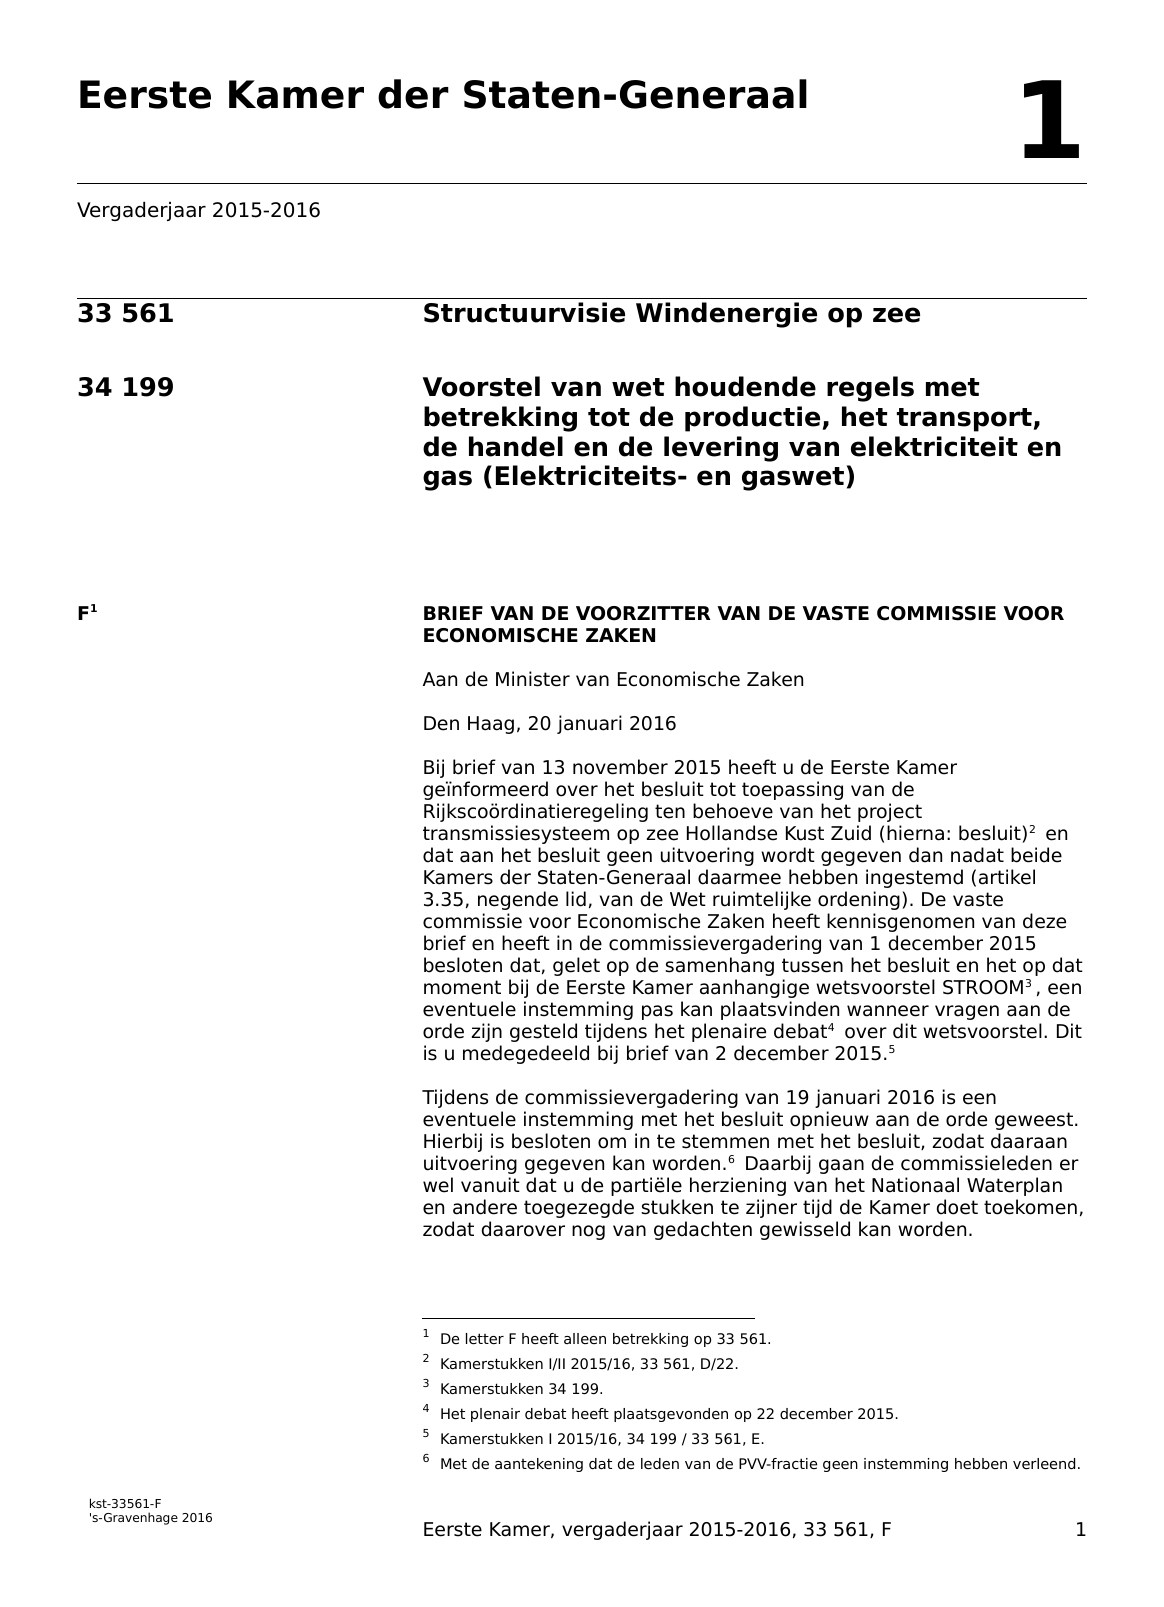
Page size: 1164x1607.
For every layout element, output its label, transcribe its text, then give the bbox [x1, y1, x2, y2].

text Het plenair debat heeft plaatsgevonden op 22 december 2015. [422, 1402, 1087, 1424]
text De letter F heeft alleen betrekking op 33 561. [422, 1327, 1087, 1349]
table_cell Vergaderjaar 2015-2016 [77, 184, 1087, 298]
text Den Haag, 20 januari 2016 [422, 713, 1087, 735]
text kst-33561-F [88, 1497, 323, 1511]
text Kamerstukken I 2015/16, 34 199 / 33 561, E. [422, 1427, 1087, 1449]
table_header Eerste Kamer der Staten-Generaal [77, 59, 886, 183]
text Tijdens de commissievergadering van 19 januari 2016 is een eventuele instemming met het besluit opnieuw aan de orde geweest. Hierbij is besloten om in te stemmen met het besluit, zodat daaraan uitvoering gegeven kan worden. Daarbij gaan de commissieleden er wel vanuit dat u de partiële herziening van het Nationaal Waterplan en andere toegezegde stukken te zijner tijd de Kamer doet toekomen, zodat daarover nog van gedachten gewisseld kan worden. [422, 1087, 1087, 1241]
subtitle 33 561 Structuurvisie Windenergie op zee [77, 299, 1087, 329]
text Aan de Minister van Economische Zaken [422, 669, 1087, 691]
text Kamerstukken I/II 2015/16, 33 561, D/22. [422, 1352, 1087, 1374]
subtitle 34 199 Voorstel van wet houdende regels met betrekking tot de productie, het transport, de handel en de levering van elektriciteit en gas (Elektriciteits- en gaswet) [77, 373, 1087, 492]
table_header 1 [886, 59, 1087, 183]
text Kamerstukken 34 199. [422, 1377, 1087, 1399]
text Met de aantekening dat de leden van de PVV-fractie geen instemming hebben verleend. [422, 1452, 1087, 1474]
text Bij brief van 13 november 2015 heeft u de Eerste Kamer geïnformeerd over het besluit tot toepassing van de Rijkscoördinatieregeling ten behoeve van het project transmissiesysteem op zee Hollandse Kust Zuid (hierna: besluit) en dat aan het besluit geen uitvoering wordt gegeven dan nadat beide Kamers der Staten-Generaal daarmee hebben ingestemd (artikel 3.35, negende lid, van de Wet ruimtelijke ordening). De vaste commissie voor Economische Zaken heeft kennisgenomen van deze brief en heeft in de commissievergadering van 1 december 2015 besloten dat, gelet op de samenhang tussen het besluit en het op dat moment bij de Eerste Kamer aanhangige wetsvoorstel STROOM, een eventuele instemming pas kan plaatsvinden wanneer vragen aan de orde zijn gesteld tijdens het plenaire debat over dit wetsvoorstel. Dit is u medegedeeld bij brief van 2 december 2015. [422, 757, 1087, 1065]
subtitle F BRIEF VAN DE VOORZITTER VAN DE VASTE COMMISSIE VOOR ECONOMISCHE ZAKEN [77, 603, 1087, 647]
text 's-Gravenhage 2016 [88, 1511, 323, 1525]
